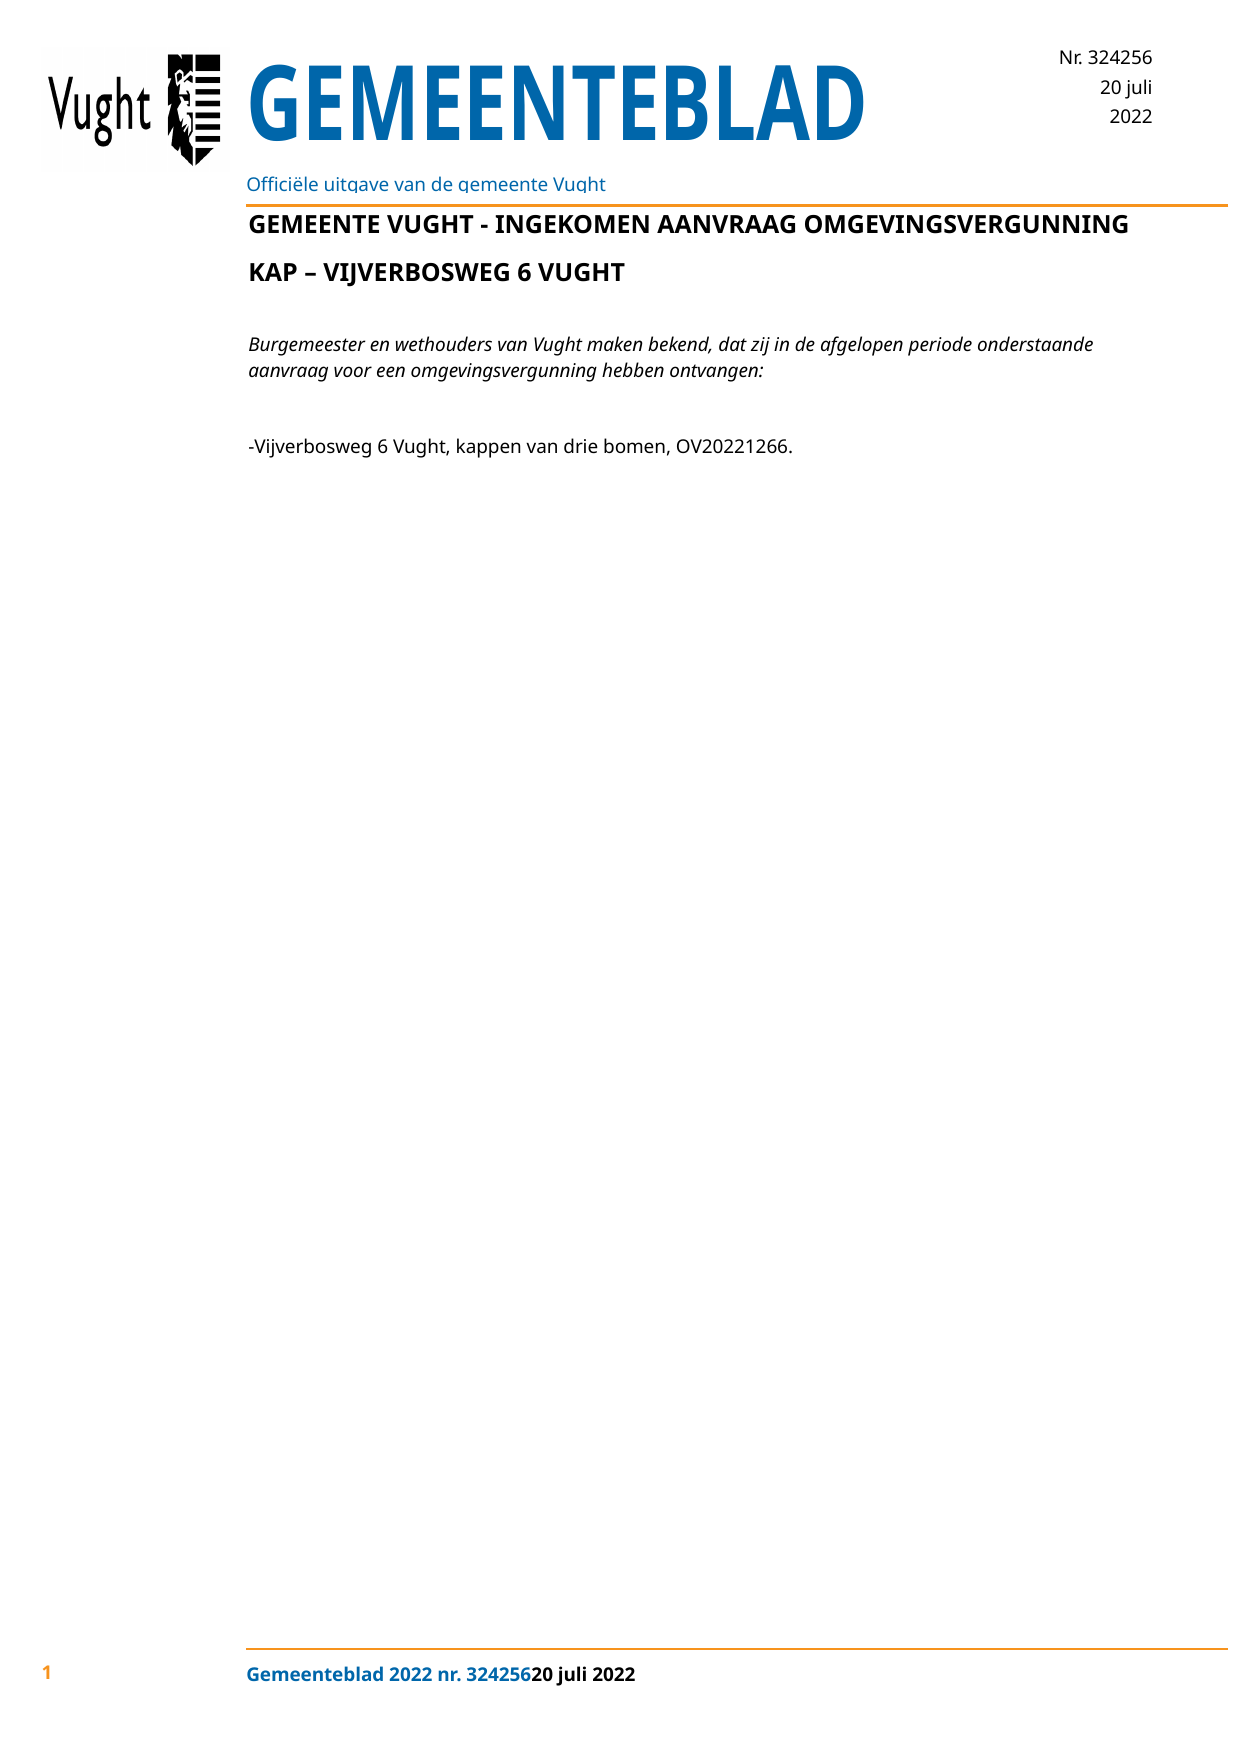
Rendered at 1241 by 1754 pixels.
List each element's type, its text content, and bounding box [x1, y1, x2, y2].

text Burgemeester en wethouders van Vught maken bekend, dat zij in de afgelopen periode onderstaande aanvraag voor een omgevingsvergunning hebben ontvangen: [248, 331, 1152, 383]
text -Vijverbosweg 6 Vught, kappen van drie bomen, OV20221266. [248, 433, 1152, 459]
text GEMEENTE VUGHT - INGEKOMEN AANVRAAG OMGEVINGSVERGUNNING KAP – VIJVERBOSWEG 6 VUGHT [248, 207, 1152, 288]
picture [41, 47, 231, 172]
